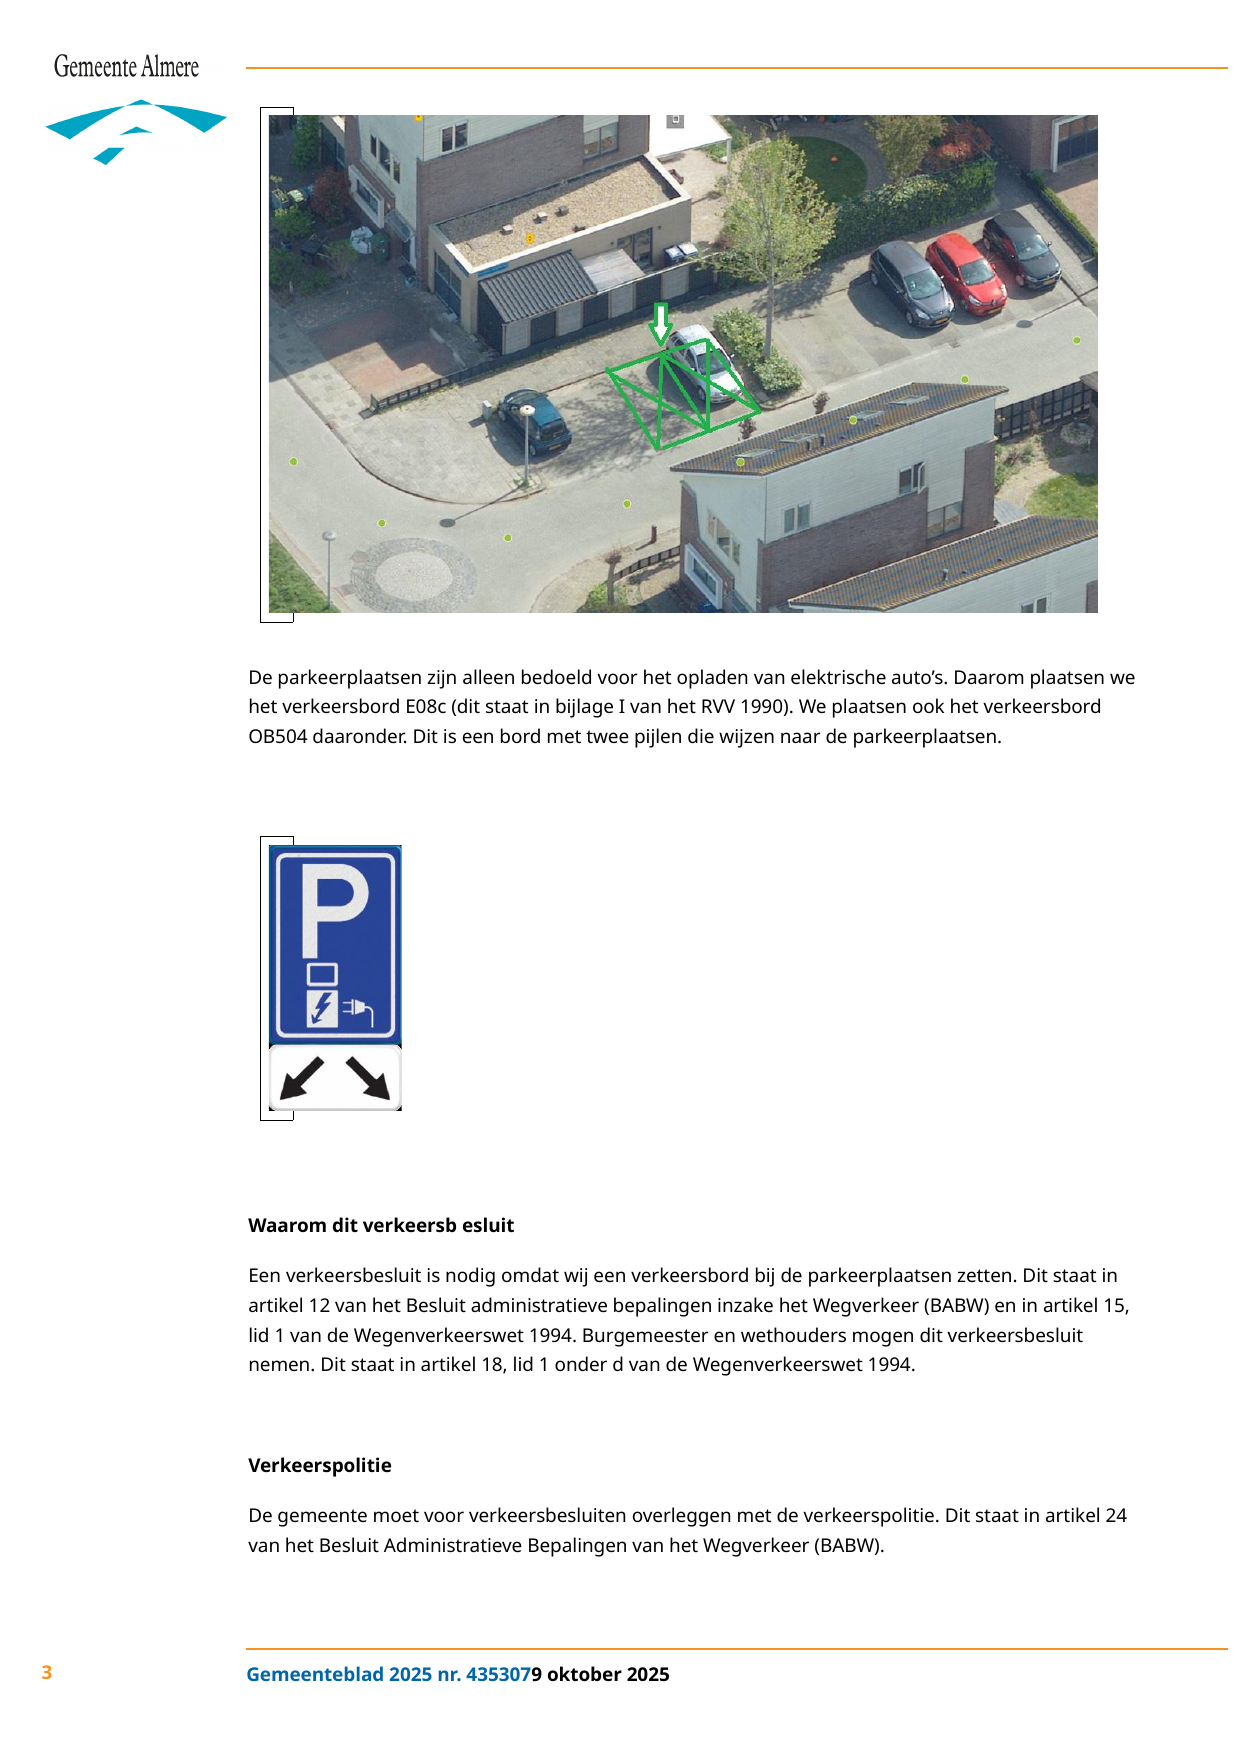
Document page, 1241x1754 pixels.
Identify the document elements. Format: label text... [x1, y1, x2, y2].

text Verkeerspolitie [248, 1452, 1152, 1478]
text De parkeerplaatsen zijn alleen bedoeld voor het opladen van elektrische auto’s. Daarom plaatsen we het verkeersbord E08c (dit staat in bijlage I van het RVV 1990). We plaatsen ook het verkeersbord OB504 daaronder. Dit is een bord met twee pijlen die wijzen naar de parkeerplaatsen. [248, 664, 1152, 749]
picture [41, 47, 231, 172]
text De gemeente moet voor verkeersbesluiten overleggen met de verkeerspolitie. Dit staat in artikel 24 van het Besluit Administratieve Bepalingen van het Wegverkeer (BABW). [248, 1503, 1152, 1558]
text Waarom dit verkeersb esluit [248, 1212, 1152, 1238]
text Een verkeersbesluit is nodig omdat wij een verkeersbord bij de parkeerplaatsen zetten. Dit staat in artikel 12 van het Besluit administratieve bepalingen inzake het Wegverkeer (BABW) en in artikel 15, lid 1 van de Wegenverkeerswet 1994. Burgemeester en wethouders mogen dit verkeersbesluit nemen. Dit staat in artikel 18, lid 1 onder d van de Wegenverkeerswet 1994. [248, 1263, 1152, 1377]
picture [268, 115, 1098, 613]
picture [268, 845, 402, 1111]
